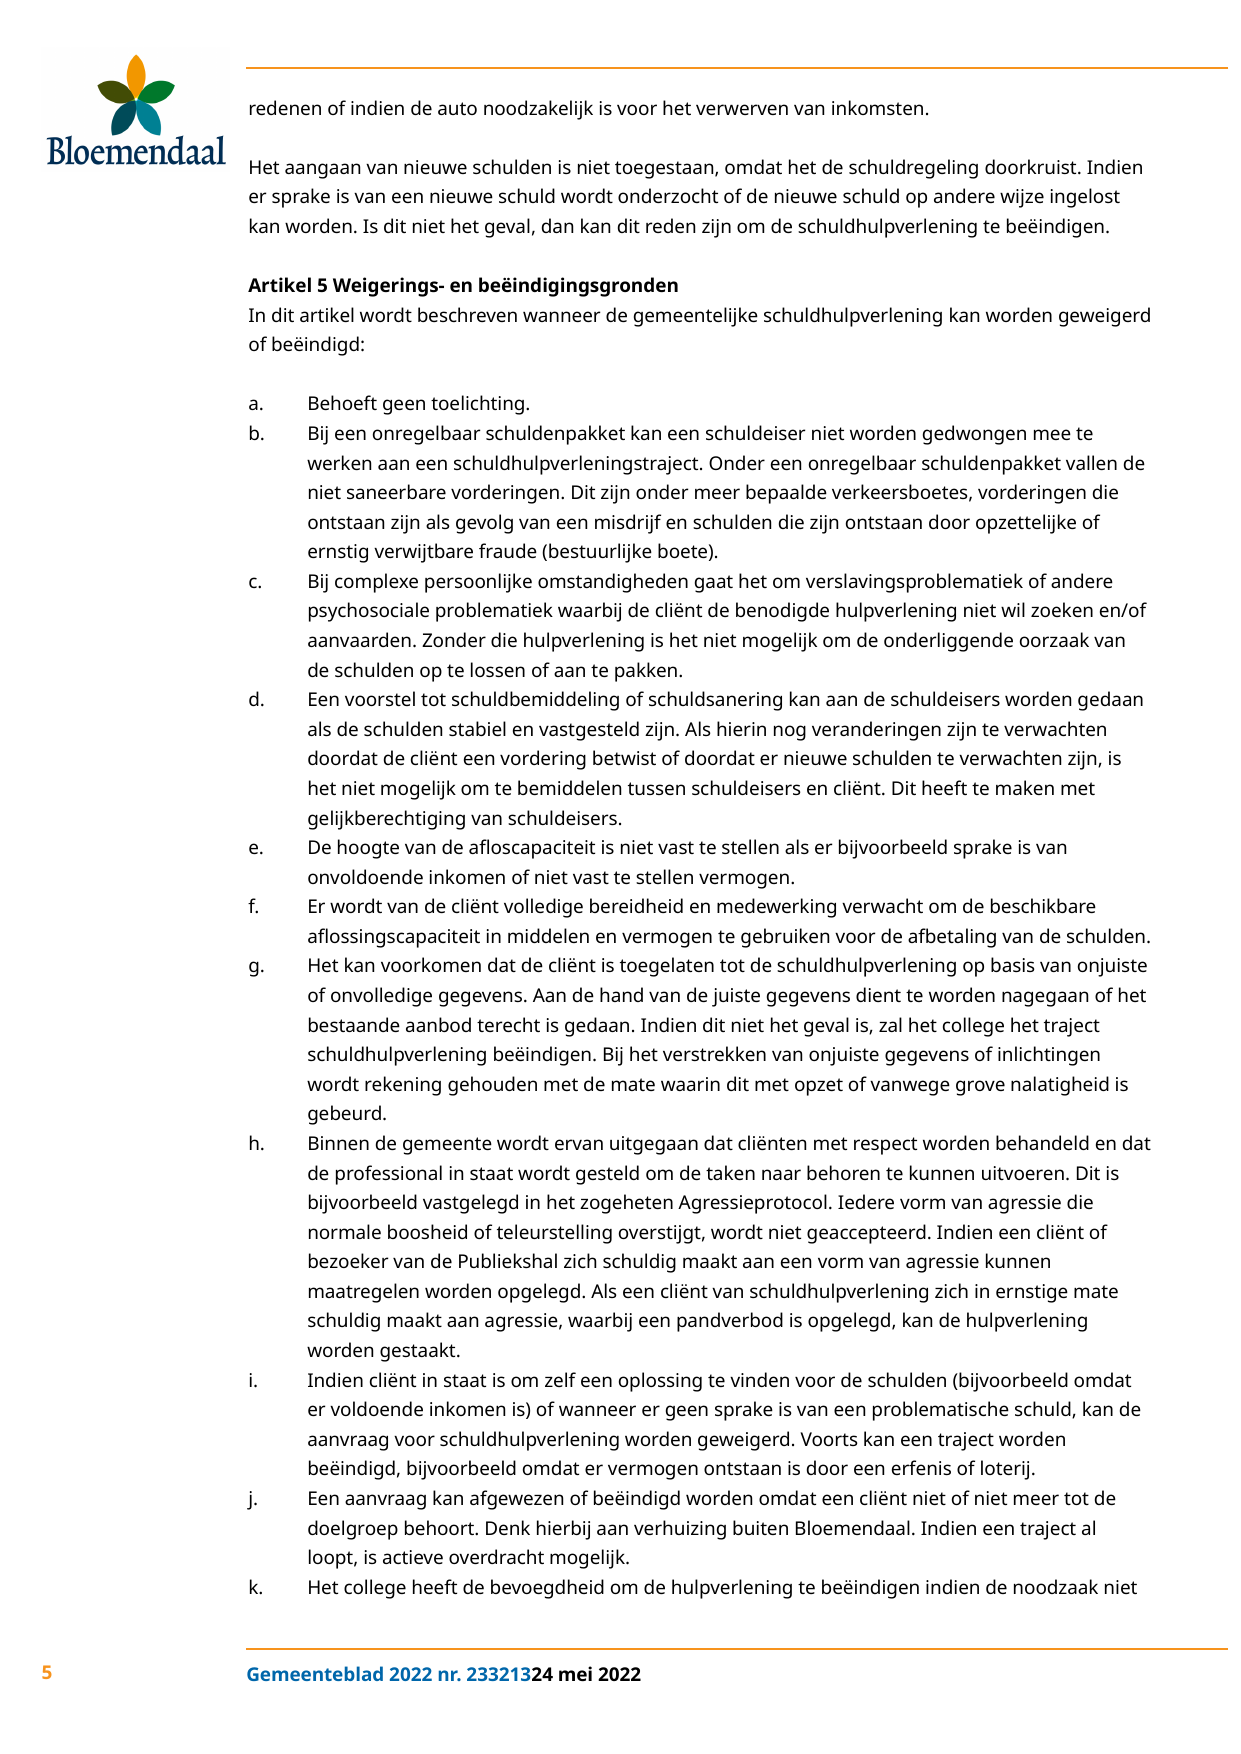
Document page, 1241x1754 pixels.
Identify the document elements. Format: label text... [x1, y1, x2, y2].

list Een voorstel tot schuldbemiddeling of schuldsanering kan aan de schuldeisers worden gedaan als de schulden stabiel en vastgesteld zijn. Als hierin nog veranderingen zijn te verwachten doordat de cliënt een vordering betwist of doordat er nieuwe schulden te verwachten zijn, is het niet mogelijk om te bemiddelen tussen schuldeisers en cliënt. Dit heeft te maken met gelijkberechtiging van schuldeisers. [248, 686, 1152, 831]
picture [41, 47, 231, 172]
list Het college heeft de bevoegdheid om de hulpverlening te beëindigen indien de noodzaak niet [248, 1574, 1152, 1600]
list Bij complexe persoonlijke omstandigheden gaat het om verslavingsproblematiek of andere psychosociale problematiek waarbij de cliënt de benodigde hulpverlening niet wil zoeken en/of aanvaarden. Zonder die hulpverlening is het niet mogelijk om de onderliggende oorzaak van de schulden op te lossen of aan te pakken. [248, 568, 1152, 683]
text Artikel 5 Weigerings- en beëindigingsgronden [248, 272, 1152, 298]
text In dit artikel wordt beschreven wanneer de gemeentelijke schuldhulpverlening kan worden geweigerd of beëindigd: [248, 302, 1152, 357]
list Bij een onregelbaar schuldenpakket kan een schuldeiser niet worden gedwongen mee te werken aan een schuldhulpverleningstraject. Onder een onregelbaar schuldenpakket vallen de niet saneerbare vorderingen. Dit zijn onder meer bepaalde verkeersboetes, vorderingen die ontstaan zijn als gevolg van een misdrijf en schulden die zijn ontstaan door opzettelijke of ernstig verwijtbare fraude (bestuurlijke boete). [248, 420, 1152, 564]
list Indien cliënt in staat is om zelf een oplossing te vinden voor de schulden (bijvoorbeeld omdat er voldoende inkomen is) of wanneer er geen sprake is van een problematische schuld, kan de aanvraag voor schuldhulpverlening worden geweigerd. Voorts kan een traject worden beëindigd, bijvoorbeeld omdat er vermogen ontstaan is door een erfenis of loterij. [248, 1367, 1152, 1481]
list Binnen de gemeente wordt ervan uitgegaan dat cliënten met respect worden behandeld en dat de professional in staat wordt gesteld om de taken naar behoren te kunnen uitvoeren. Dit is bijvoorbeeld vastgelegd in het zogeheten Agressieprotocol. Iedere vorm van agressie die normale boosheid of teleurstelling overstijgt, wordt niet geaccepteerd. Indien een cliënt of bezoeker van de Publiekshal zich schuldig maakt aan een vorm van agressie kunnen maatregelen worden opgelegd. Als een cliënt van schuldhulpverlening zich in ernstige mate schuldig maakt aan agressie, waarbij een pandverbod is opgelegd, kan de hulpverlening worden gestaakt. [248, 1130, 1152, 1363]
list Behoeft geen toelichting. [248, 391, 1152, 416]
text redenen of indien de auto noodzakelijk is voor het verwerven van inkomsten. [248, 95, 1152, 121]
list Het kan voorkomen dat de cliënt is toegelaten tot de schuldhulpverlening op basis van onjuiste of onvolledige gegevens. Aan de hand van de juiste gegevens dient te worden nagegaan of het bestaande aanbod terecht is gedaan. Indien dit niet het geval is, zal het college het traject schuldhulpverlening beëindigen. Bij het verstrekken van onjuiste gegevens of inlichtingen wordt rekening gehouden met de mate waarin dit met opzet of vanwege grove nalatigheid is gebeurd. [248, 953, 1152, 1126]
text Het aangaan van nieuwe schulden is niet toegestaan, omdat het de schuldregeling doorkruist. Indien er sprake is van een nieuwe schuld wordt onderzocht of de nieuwe schuld op andere wijze ingelost kan worden. Is dit niet het geval, dan kan dit reden zijn om de schuldhulpverlening te beëindigen. [248, 154, 1152, 239]
list Er wordt van de cliënt volledige bereidheid en medewerking verwacht om de beschikbare aflossingscapaciteit in middelen en vermogen te gebruiken voor de afbetaling van de schulden. [248, 893, 1152, 949]
list Een aanvraag kan afgewezen of beëindigd worden omdat een cliënt niet of niet meer tot de doelgroep behoort. Denk hierbij aan verhuizing buiten Bloemendaal. Indien een traject al loopt, is actieve overdracht mogelijk. [248, 1485, 1152, 1570]
list De hoogte van de afloscapaciteit is niet vast te stellen als er bijvoorbeeld sprake is van onvoldoende inkomen of niet vast te stellen vermogen. [248, 834, 1152, 890]
